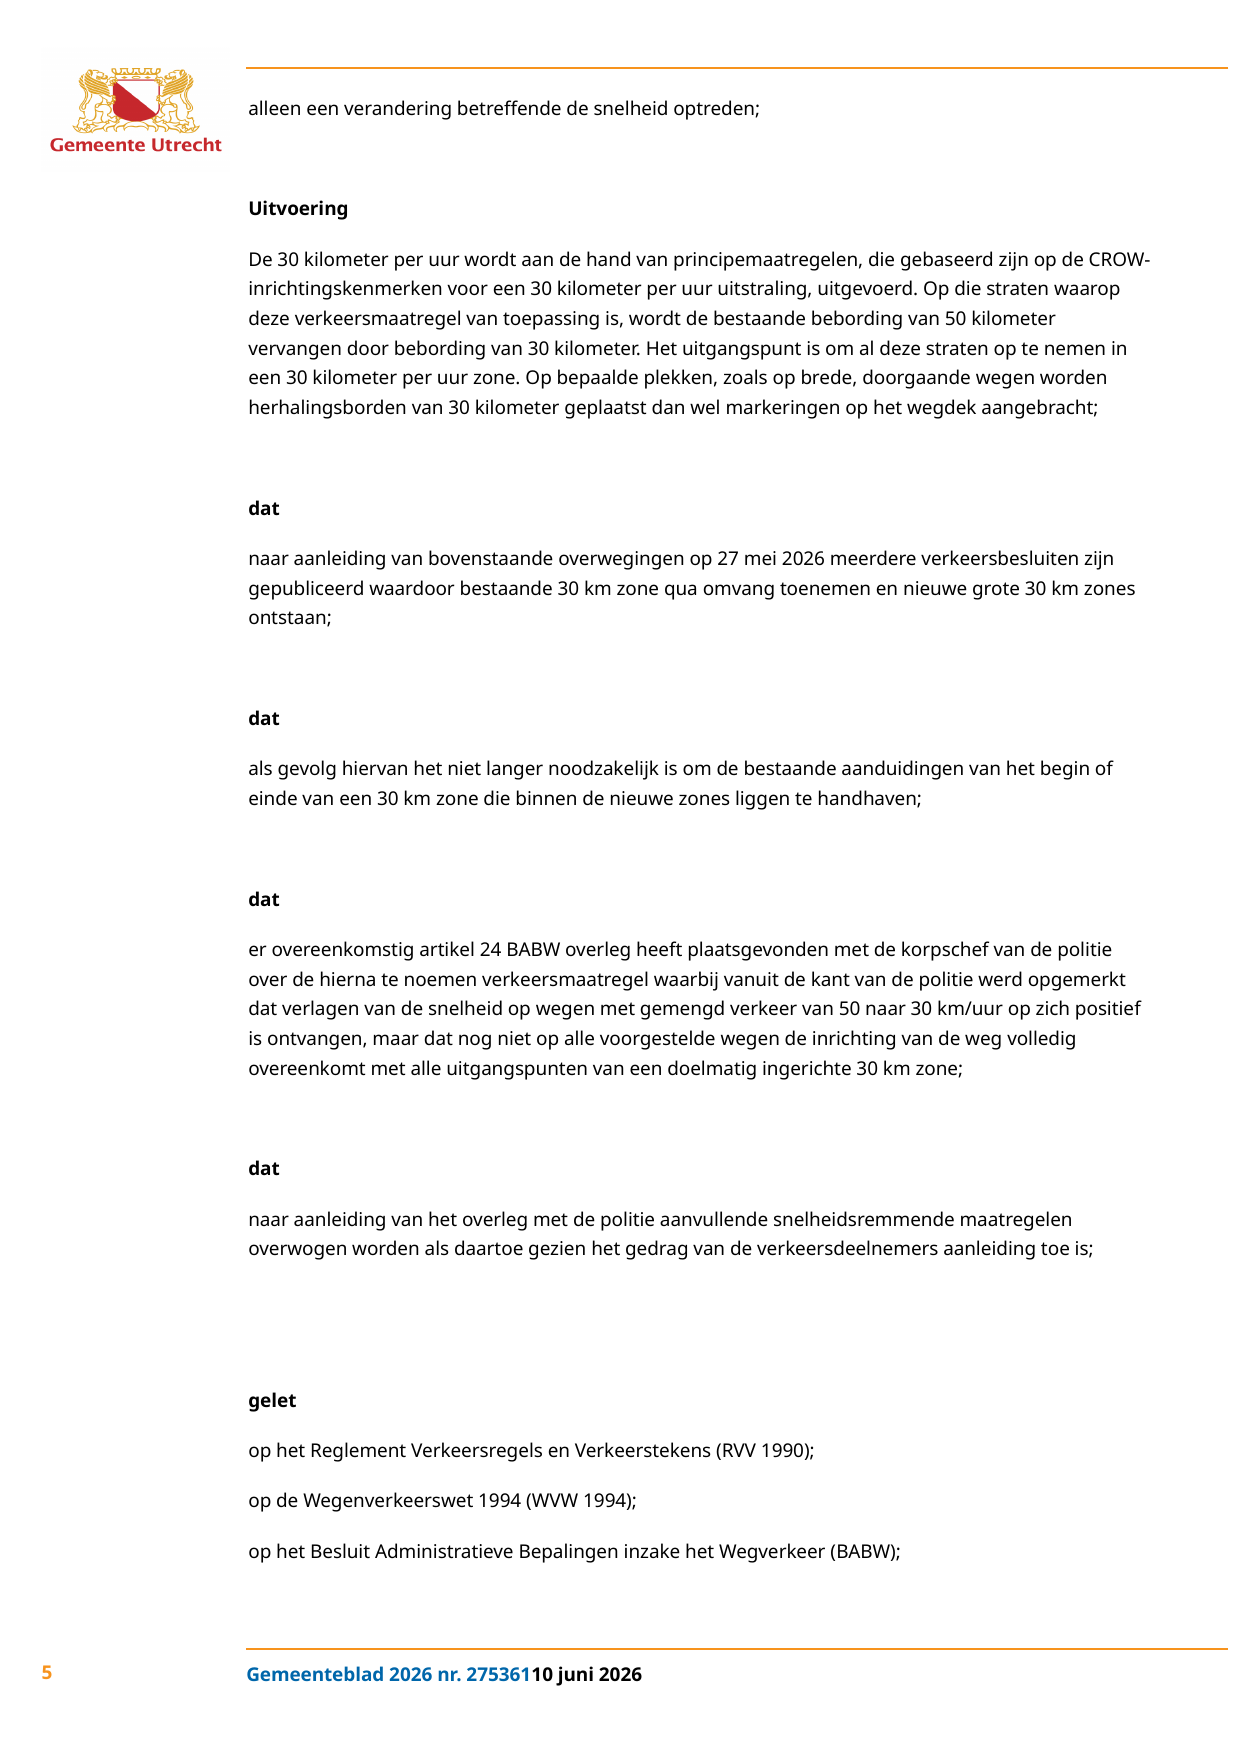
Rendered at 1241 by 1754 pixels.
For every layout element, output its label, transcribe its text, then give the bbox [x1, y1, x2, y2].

text naar aanleiding van het overleg met de politie aanvullende snelheidsremmende maatregelen overwogen worden als daartoe gezien het gedrag van de verkeersdeelnemers aanleiding toe is; [248, 1206, 1152, 1261]
picture [41, 47, 231, 172]
text naar aanleiding van bovenstaande overwegingen op 27 mei 2026 meerdere verkeersbesluiten zijn gepubliceerd waardoor bestaande 30 km zone qua omvang toenemen en nieuwe grote 30 km zones ontstaan; [248, 545, 1152, 630]
text op het Reglement Verkeersregels en Verkeerstekens (RVV 1990); [248, 1437, 1152, 1463]
text alleen een verandering betreffende de snelheid optreden; [248, 95, 1152, 121]
text dat [248, 1156, 1152, 1181]
text dat [248, 495, 1152, 521]
text Uitvoering [248, 196, 1152, 221]
text dat [248, 886, 1152, 912]
text dat [248, 705, 1152, 731]
text op de Wegenverkeerswet 1994 (WVW 1994); [248, 1488, 1152, 1513]
text als gevolg hiervan het niet langer noodzakelijk is om de bestaande aanduidingen van het begin of einde van een 30 km zone die binnen de nieuwe zones liggen te handhaven; [248, 756, 1152, 811]
text er overeenkomstig artikel 24 BABW overleg heeft plaatsgevonden met de korpschef van de politie over de hierna te noemen verkeersmaatregel waarbij vanuit de kant van de politie werd opgemerkt dat verlagen van de snelheid op wegen met gemengd verkeer van 50 naar 30 km/uur op zich positief is ontvangen, maar dat nog niet op alle voorgestelde wegen de inrichting van de weg volledig overeenkomt met alle uitgangspunten van een doelmatig ingerichte 30 km zone; [248, 936, 1152, 1081]
text op het Besluit Administratieve Bepalingen inzake het Wegverkeer (BABW); [248, 1538, 1152, 1564]
text gelet [248, 1387, 1152, 1413]
text De 30 kilometer per uur wordt aan de hand van principemaatregelen, die gebaseerd zijn op de CROW-inrichtingskenmerken voor een 30 kilometer per uur uitstraling, uitgevoerd. Op die straten waarop deze verkeersmaatregel van toepassing is, wordt de bestaande bebording van 50 kilometer vervangen door bebording van 30 kilometer. Het uitgangspunt is om al deze straten op te nemen in een 30 kilometer per uur zone. Op bepaalde plekken, zoals op brede, doorgaande wegen worden herhalingsborden van 30 kilometer geplaatst dan wel markeringen op het wegdek aangebracht; [248, 246, 1152, 420]
